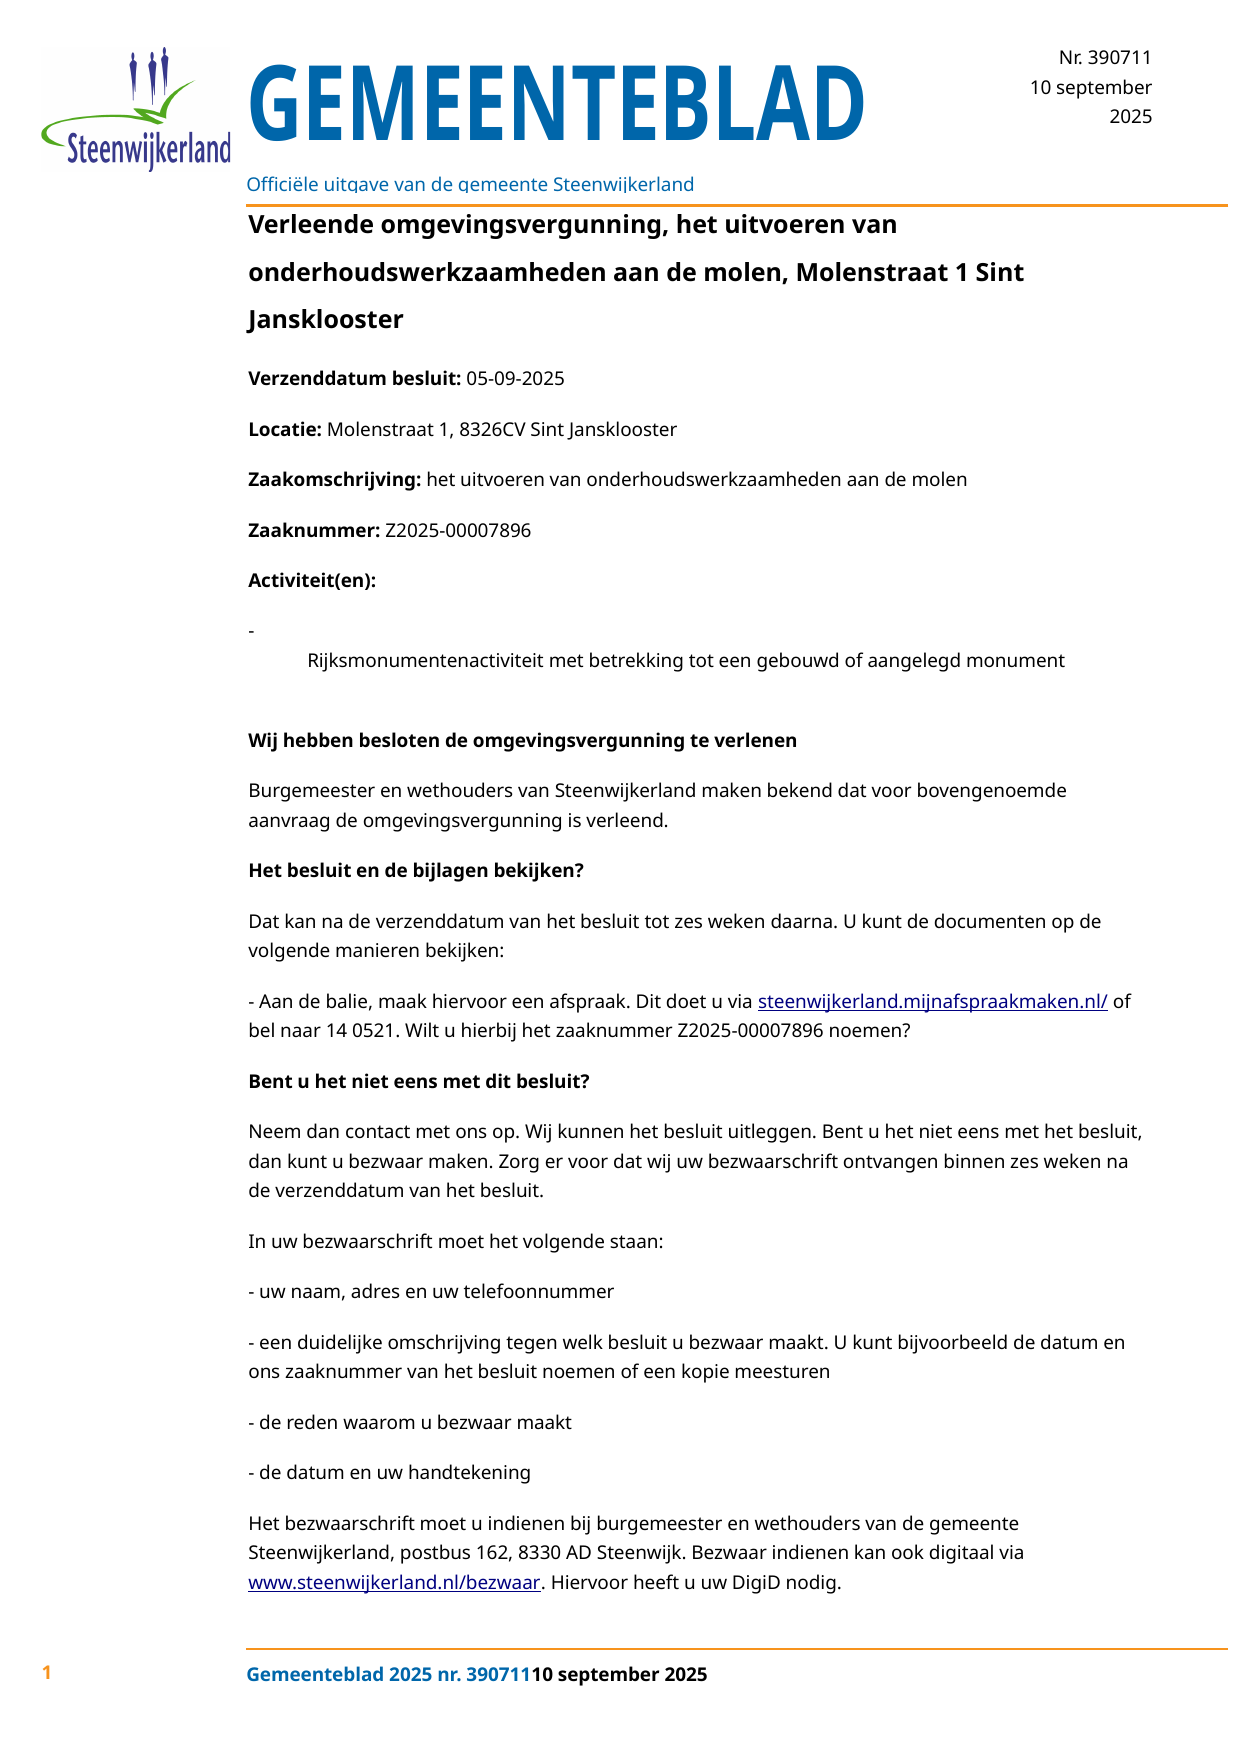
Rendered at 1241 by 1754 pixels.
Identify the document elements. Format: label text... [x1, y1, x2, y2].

text In uw bezwaarschrift moet het volgende staan: [248, 1228, 1152, 1254]
list Rijksmonumentenactiviteit met betrekking tot een gebouwd of aangelegd monument [248, 647, 1152, 673]
text Verleende omgevingsvergunning, het uitvoeren van onderhoudswerkzaamheden aan de molen, Molenstraat 1 Sint Jansklooster [248, 207, 1152, 336]
text Zaaknummer: Z2025-00007896 [248, 517, 1152, 542]
text Neem dan contact met ons op. Wij kunnen het besluit uitleggen. Bent u het niet eens met het besluit, dan kunt u bezwaar maken. Zorg er voor dat wij uw bezwaarschrift ontvangen binnen zes weken na de verzenddatum van het besluit. [248, 1118, 1152, 1203]
text Dat kan na de verzenddatum van het besluit tot zes weken daarna. U kunt de documenten op de volgende manieren bekijken: [248, 908, 1152, 963]
text Zaakomschrijving: het uitvoeren van onderhoudswerkzaamheden aan de molen [248, 466, 1152, 492]
text - de datum en uw handtekening [248, 1459, 1152, 1485]
text Het bezwaarschrift moet u indienen bij burgemeester en wethouders van de gemeente Steenwijkerland, postbus 162, 8330 AD Steenwijk. Bezwaar indienen kan ook digitaal via www.steenwijkerland.nl/bezwaar. Hiervoor heeft u uw DigiD nodig. [248, 1510, 1152, 1594]
text - uw naam, adres en uw telefoonnummer [248, 1278, 1152, 1304]
text - een duidelijke omschrijving tegen welk besluit u bezwaar maakt. U kunt bijvoorbeeld de datum en ons zaaknummer van het besluit noemen of een kopie meesturen [248, 1329, 1152, 1384]
text - Aan de balie, maak hiervoor een afspraak. Dit doet u via steenwijkerland.mijnafspraakmaken.nl/ of bel naar 14 0521. Wilt u hierbij het zaaknummer Z2025-00007896 noemen? [248, 988, 1152, 1043]
picture [41, 47, 231, 172]
text Verzenddatum besluit: 05-09-2025 [248, 366, 1152, 391]
text Het besluit en de bijlagen bekijken? [248, 858, 1152, 883]
text - de reden waarom u bezwaar maakt [248, 1409, 1152, 1434]
text Burgemeester en wethouders van Steenwijkerland maken bekend dat voor bovengenoemde aanvraag de omgevingsvergunning is verleend. [248, 778, 1152, 833]
text Bent u het niet eens met dit besluit? [248, 1068, 1152, 1094]
text Locatie: Molenstraat 1, 8326CV Sint Jansklooster [248, 416, 1152, 442]
text Wij hebben besloten de omgevingsvergunning te verlenen [248, 727, 1152, 753]
text Activiteit(en): [248, 567, 1152, 593]
